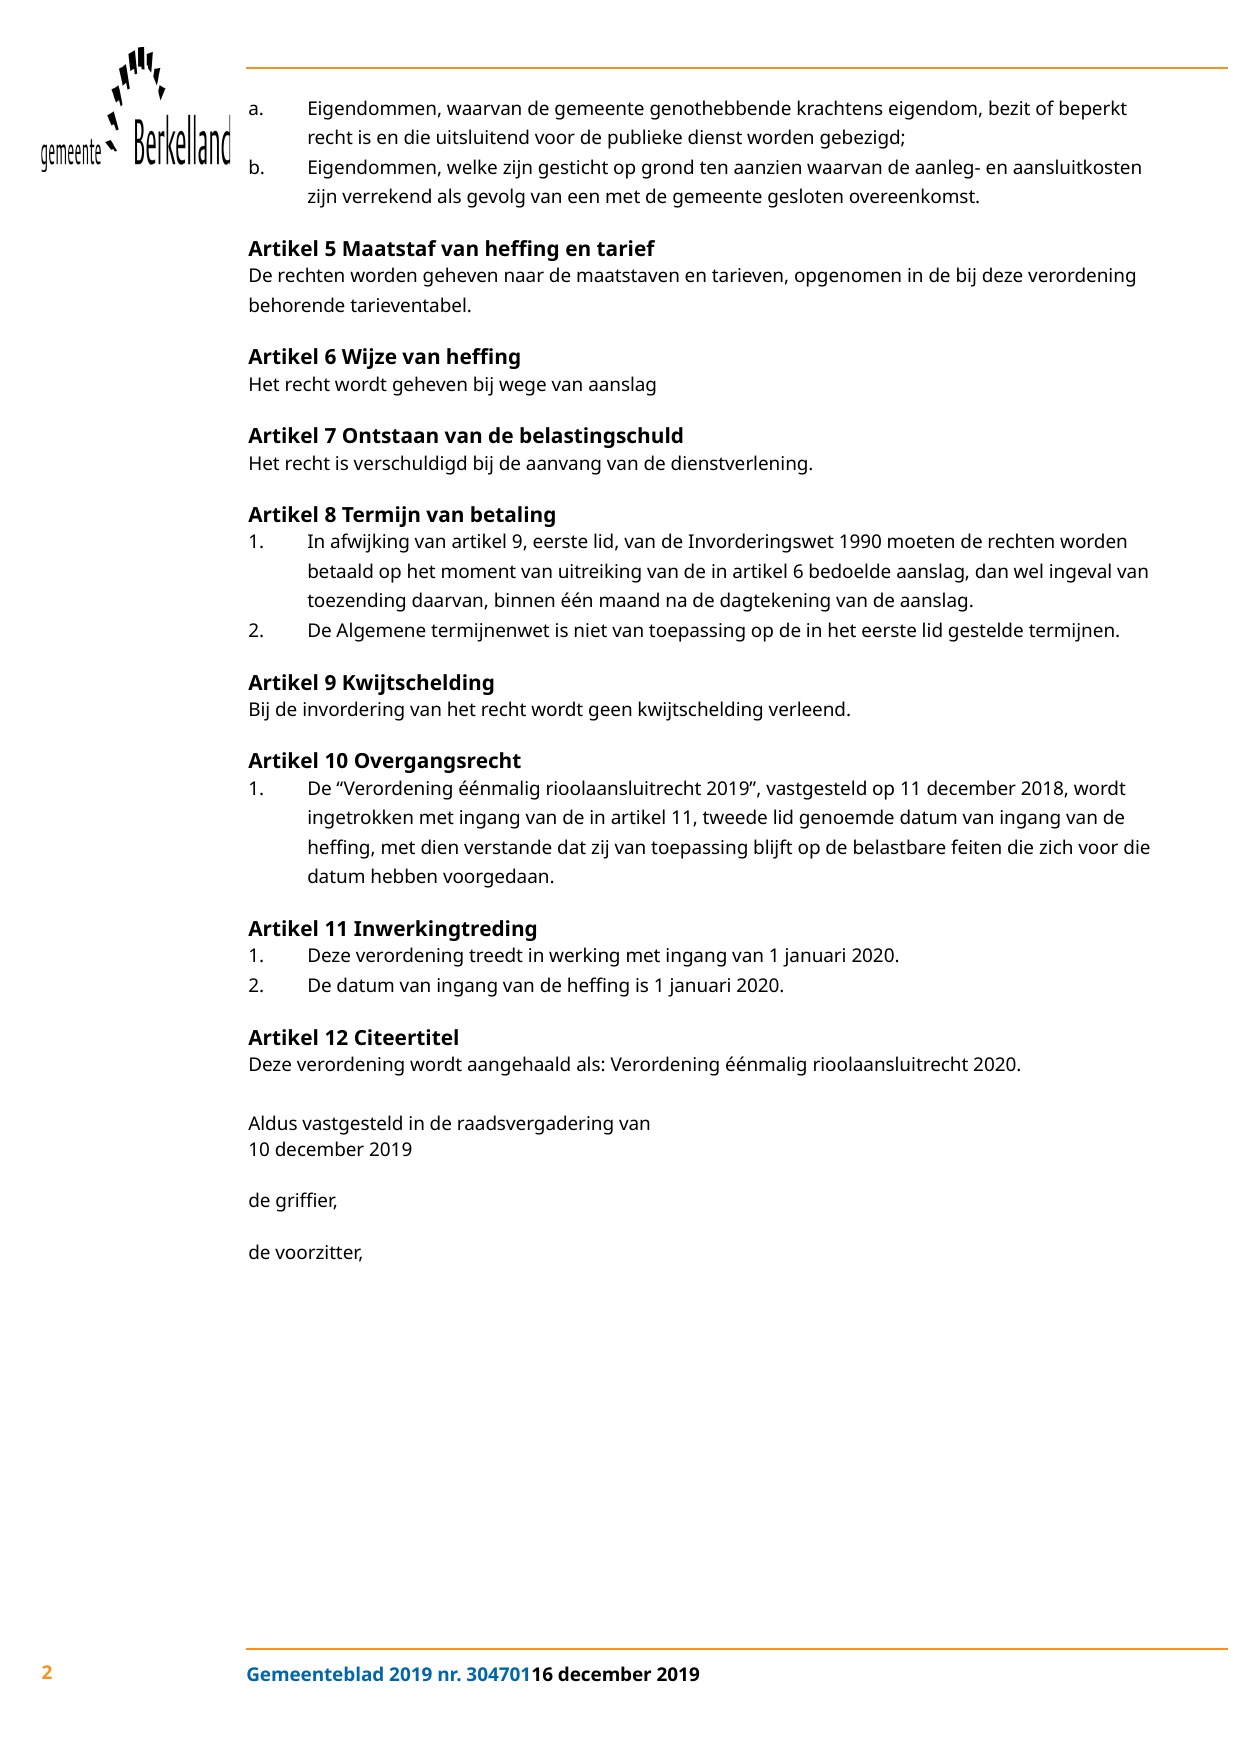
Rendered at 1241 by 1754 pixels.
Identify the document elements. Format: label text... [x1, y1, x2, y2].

list De datum van ingang van de heffing is 1 januari 2020. [248, 972, 1152, 998]
text Artikel 11 Inwerkingtreding [248, 914, 1152, 943]
text Artikel 6 Wijze van heffing [248, 342, 1152, 371]
text Artikel 7 Ontstaan van de belastingschuld [248, 421, 1152, 450]
text Artikel 10 Overgangsrecht [248, 747, 1152, 775]
text 10 december 2019 [248, 1136, 1152, 1162]
list Eigendommen, welke zijn gesticht op grond ten aanzien waarvan de aanleg- en aansluitkosten zijn verrekend als gevolg van een met de gemeente gesloten overeenkomst. [248, 154, 1152, 209]
text Het recht is verschuldigd bij de aanvang van de dienstverlening. [248, 450, 1152, 475]
text de griffier, [248, 1187, 1152, 1213]
text Artikel 12 Citeertitel [248, 1023, 1152, 1051]
list De “Verordening éénmalig rioolaansluitrecht 2019”, vastgesteld op 11 december 2018, wordt ingetrokken met ingang van de in artikel 11, tweede lid genoemde datum van ingang van de heffing, met dien verstande dat zij van toepassing blijft op de belastbare feiten die zich voor die datum hebben voorgedaan. [248, 775, 1152, 889]
list Deze verordening treedt in werking met ingang van 1 januari 2020. [248, 943, 1152, 968]
text Deze verordening wordt aangehaald als: Verordening éénmalig rioolaansluitrecht 2020. [248, 1051, 1152, 1077]
text Artikel 5 Maatstaf van heffing en tarief [248, 234, 1152, 262]
text De rechten worden geheven naar de maatstaven en tarieven, opgenomen in de bij deze verordening behorende tarieventabel. [248, 262, 1152, 318]
text Aldus vastgesteld in de raadsvergadering van [248, 1110, 1152, 1136]
list De Algemene termijnenwet is niet van toepassing op de in het eerste lid gestelde termijnen. [248, 617, 1152, 643]
text Artikel 8 Termijn van betaling [248, 500, 1152, 528]
text de voorzitter, [248, 1239, 1152, 1264]
list In afwijking van artikel 9, eerste lid, van de Invorderingswet 1990 moeten de rechten worden betaald op het moment van uitreiking van de in artikel 6 bedoelde aanslag, dan wel ingeval van toezending daarvan, binnen één maand na de dagtekening van de aanslag. [248, 528, 1152, 613]
list Eigendommen, waarvan de gemeente genothebbende krachtens eigendom, bezit of beperkt recht is en die uitsluitend voor de publieke dienst worden gebezigd; [248, 95, 1152, 150]
picture [41, 47, 231, 172]
text Het recht wordt geheven bij wege van aanslag [248, 371, 1152, 397]
text Bij de invordering van het recht wordt geen kwijtschelding verleend. [248, 696, 1152, 722]
text Artikel 9 Kwijtschelding [248, 668, 1152, 696]
